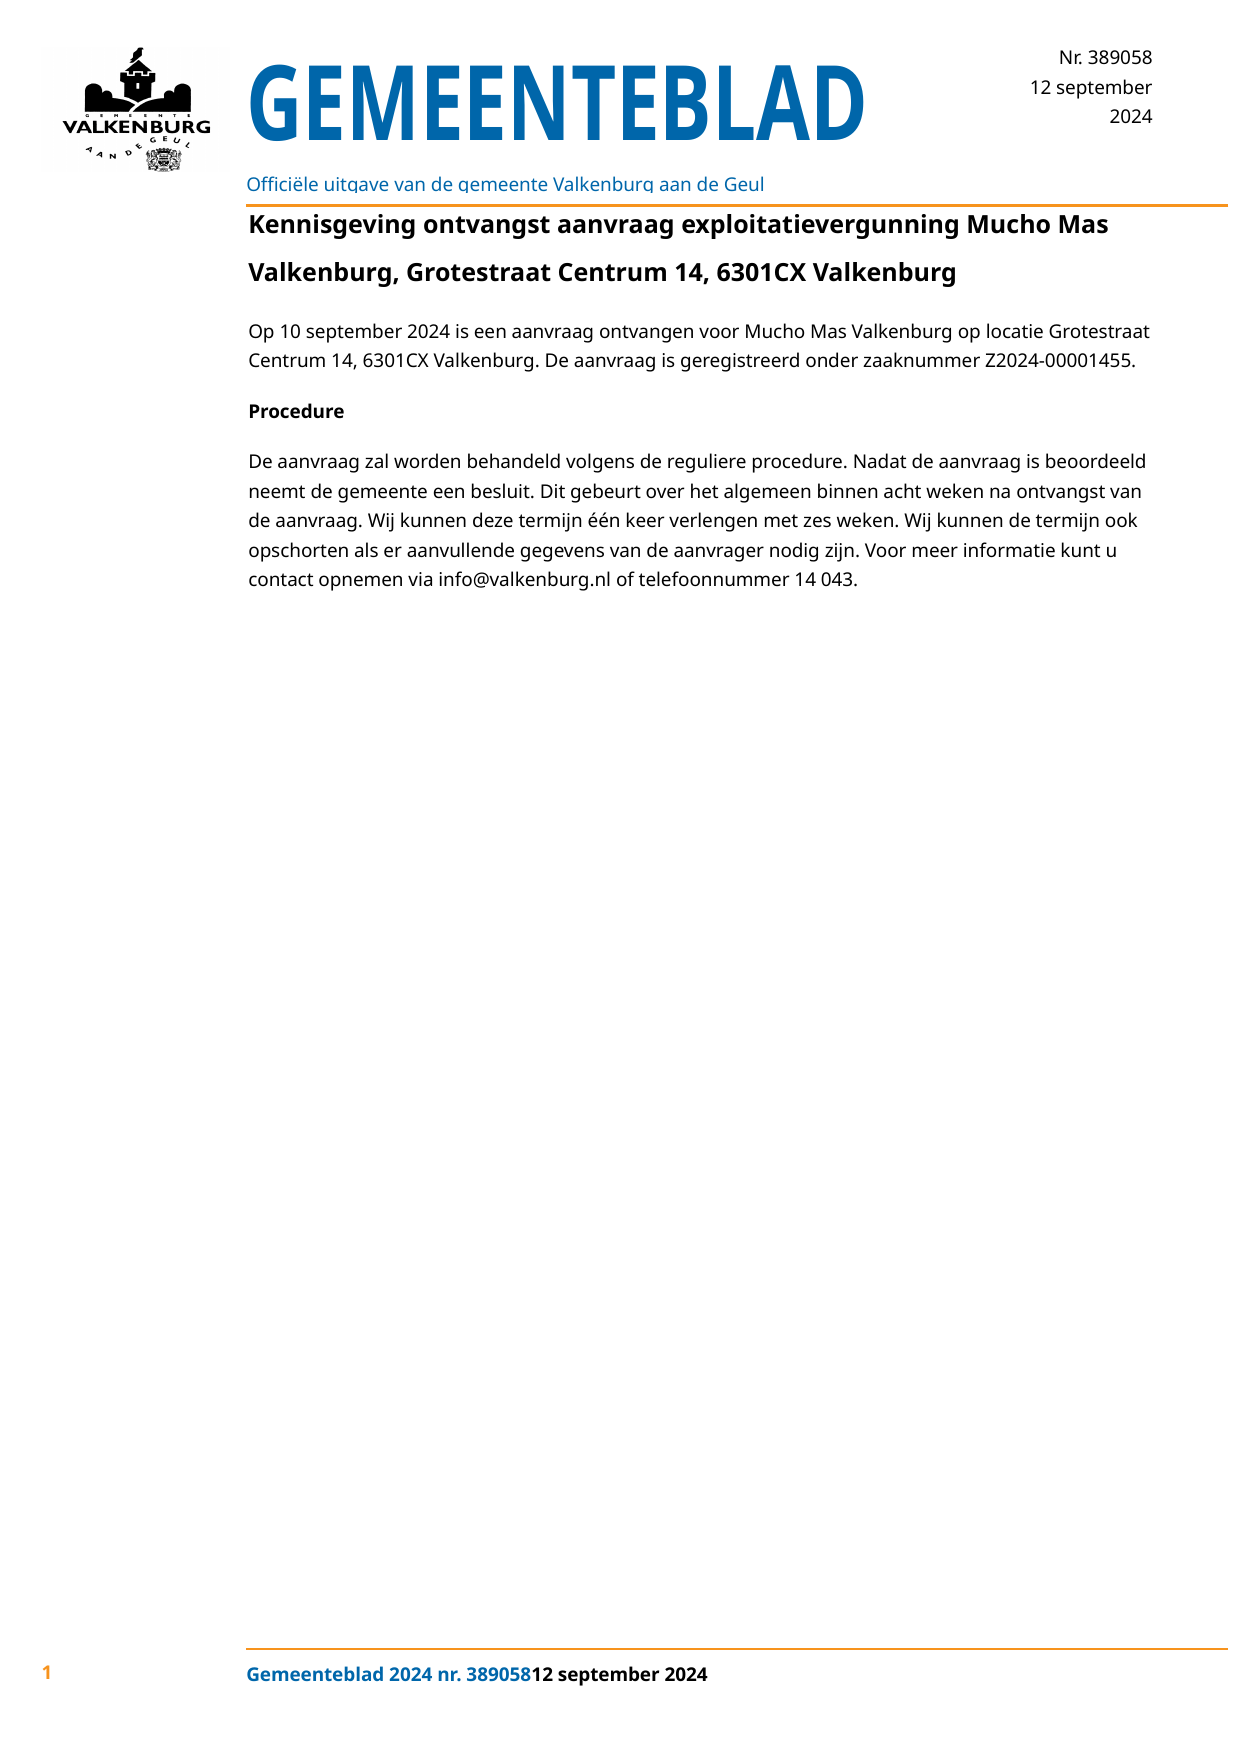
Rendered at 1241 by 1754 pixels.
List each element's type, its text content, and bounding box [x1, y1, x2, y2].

text Procedure [248, 398, 1152, 424]
text Kennisgeving ontvangst aanvraag exploitatievergunning Mucho Mas Valkenburg, Grotestraat Centrum 14, 6301CX Valkenburg [248, 207, 1152, 288]
text De aanvraag zal worden behandeld volgens de reguliere procedure. Nadat de aanvraag is beoordeeld neemt de gemeente een besluit. Dit gebeurt over het algemeen binnen acht weken na ontvangst van de aanvraag. Wij kunnen deze termijn één keer verlengen met zes weken. Wij kunnen de termijn ook opschorten als er aanvullende gegevens van de aanvrager nodig zijn. Voor meer informatie kunt u contact opnemen via info@valkenburg.nl of telefoonnummer 14 043. [248, 448, 1152, 592]
picture [41, 47, 231, 172]
text Op 10 september 2024 is een aanvraag ontvangen voor Mucho Mas Valkenburg op locatie Grotestraat Centrum 14, 6301CX Valkenburg. De aanvraag is geregistreerd onder zaaknummer Z2024-00001455. [248, 318, 1152, 373]
